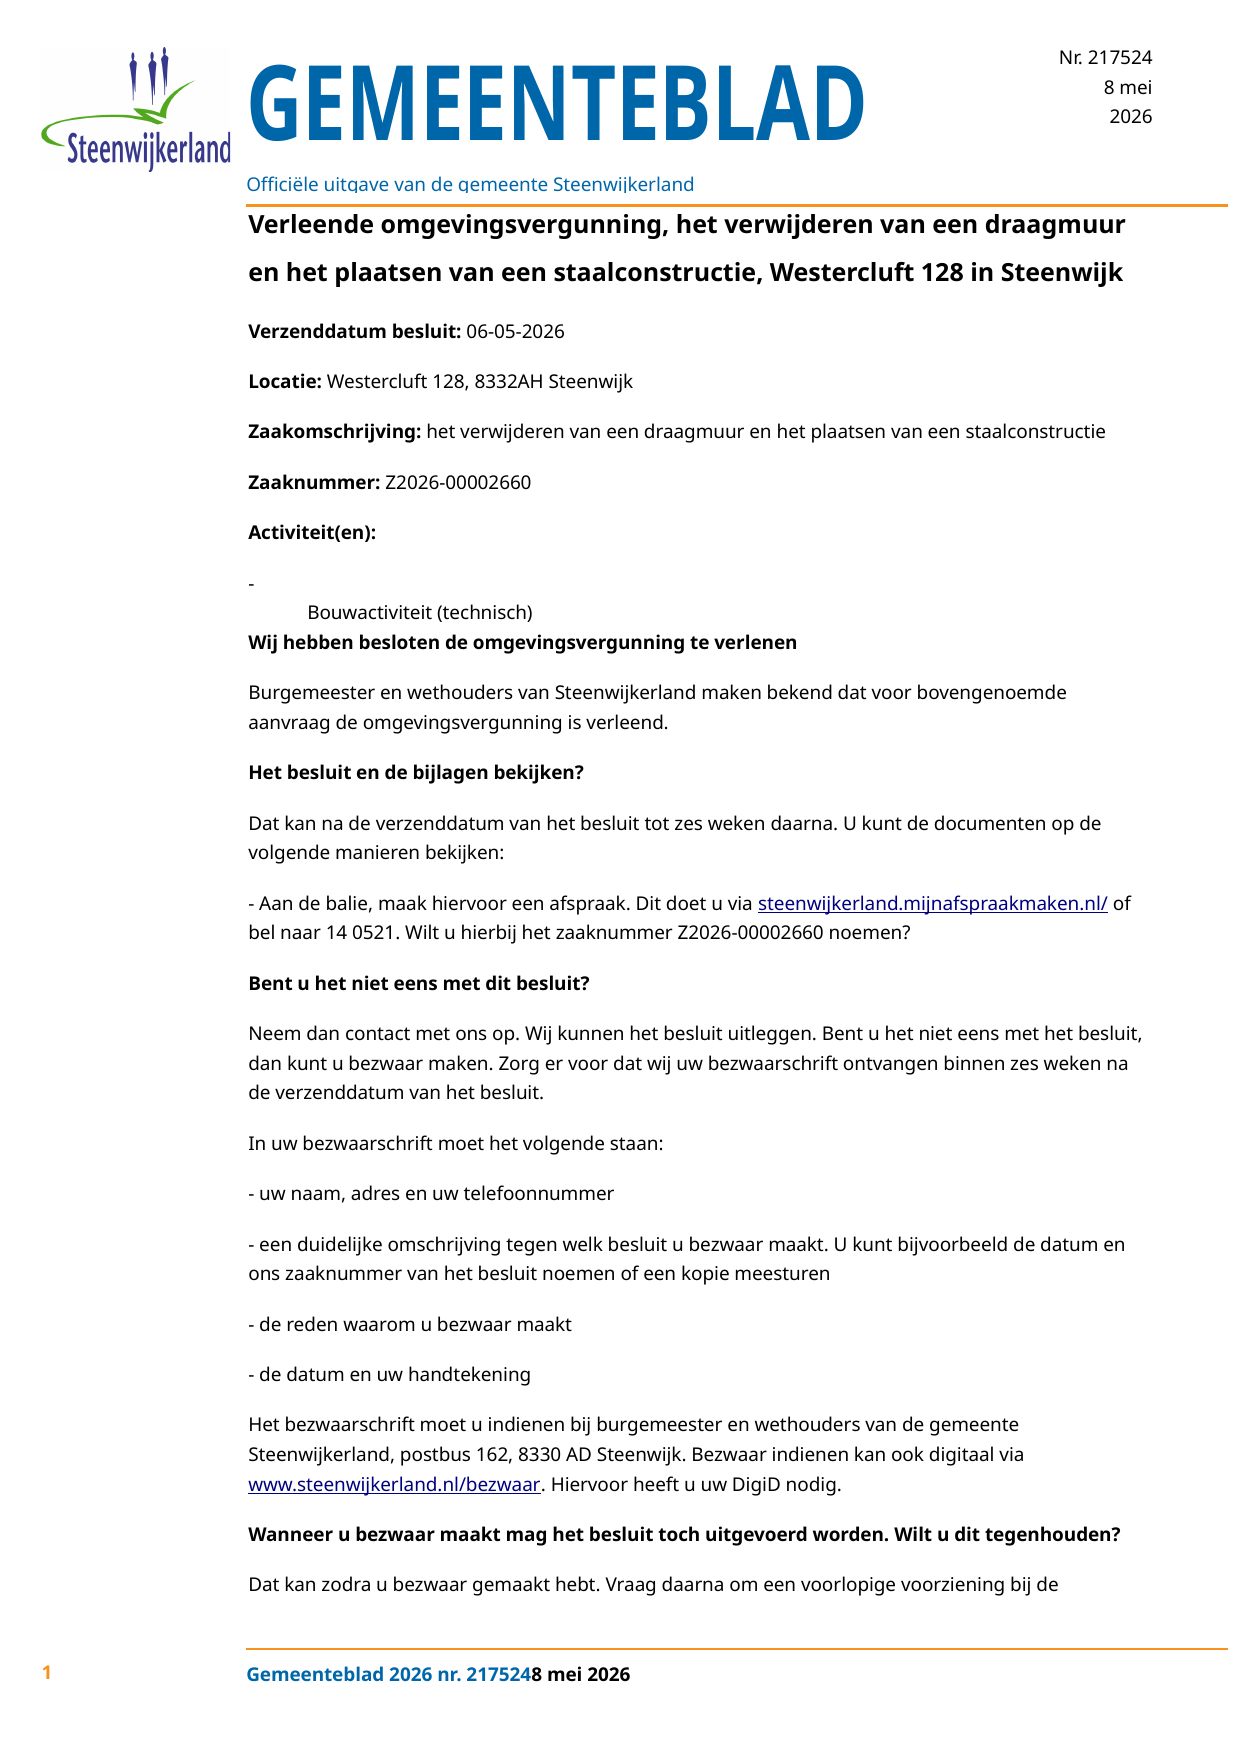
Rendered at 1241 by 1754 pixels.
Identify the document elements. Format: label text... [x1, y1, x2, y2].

text Het bezwaarschrift moet u indienen bij burgemeester en wethouders van de gemeente Steenwijkerland, postbus 162, 8330 AD Steenwijk. Bezwaar indienen kan ook digitaal via www.steenwijkerland.nl/bezwaar. Hiervoor heeft u uw DigiD nodig. [248, 1412, 1152, 1497]
text In uw bezwaarschrift moet het volgende staan: [248, 1130, 1152, 1156]
text Verzenddatum besluit: 06-05-2026 [248, 318, 1152, 344]
text Burgemeester en wethouders van Steenwijkerland maken bekend dat voor bovengenoemde aanvraag de omgevingsvergunning is verleend. [248, 679, 1152, 735]
text Zaakomschrijving: het verwijderen van een draagmuur en het plaatsen van een staalconstructie [248, 419, 1152, 444]
list Bouwactiviteit (technisch) [248, 599, 1152, 625]
text Zaaknummer: Z2026-00002660 [248, 469, 1152, 495]
text - de datum en uw handtekening [248, 1361, 1152, 1387]
text - uw naam, adres en uw telefoonnummer [248, 1180, 1152, 1206]
text - Aan de balie, maak hiervoor een afspraak. Dit doet u via steenwijkerland.mijnafspraakmaken.nl/ of bel naar 14 0521. Wilt u hierbij het zaaknummer Z2026-00002660 noemen? [248, 890, 1152, 945]
text Wanneer u bezwaar maakt mag het besluit toch uitgevoerd worden. Wilt u dit tegenhouden? [248, 1521, 1152, 1547]
picture [41, 47, 231, 172]
text Dat kan zodra u bezwaar gemaakt hebt. Vraag daarna om een voorlopige voorziening bij de [248, 1572, 1152, 1597]
text Het besluit en de bijlagen bekijken? [248, 759, 1152, 785]
text - een duidelijke omschrijving tegen welk besluit u bezwaar maakt. U kunt bijvoorbeeld de datum en ons zaaknummer van het besluit noemen of een kopie meesturen [248, 1231, 1152, 1286]
text Neem dan contact met ons op. Wij kunnen het besluit uitleggen. Bent u het niet eens met het besluit, dan kunt u bezwaar maken. Zorg er voor dat wij uw bezwaarschrift ontvangen binnen zes weken na de verzenddatum van het besluit. [248, 1020, 1152, 1105]
text Locatie: Westercluft 128, 8332AH Steenwijk [248, 368, 1152, 394]
text Dat kan na de verzenddatum van het besluit tot zes weken daarna. U kunt de documenten op de volgende manieren bekijken: [248, 810, 1152, 865]
text Verleende omgevingsvergunning, het verwijderen van een draagmuur en het plaatsen van een staalconstructie, Westercluft 128 in Steenwijk [248, 207, 1152, 288]
text Activiteit(en): [248, 519, 1152, 545]
text Bent u het niet eens met dit besluit? [248, 970, 1152, 996]
text Wij hebben besloten de omgevingsvergunning te verlenen [248, 629, 1152, 655]
text - de reden waarom u bezwaar maakt [248, 1311, 1152, 1337]
